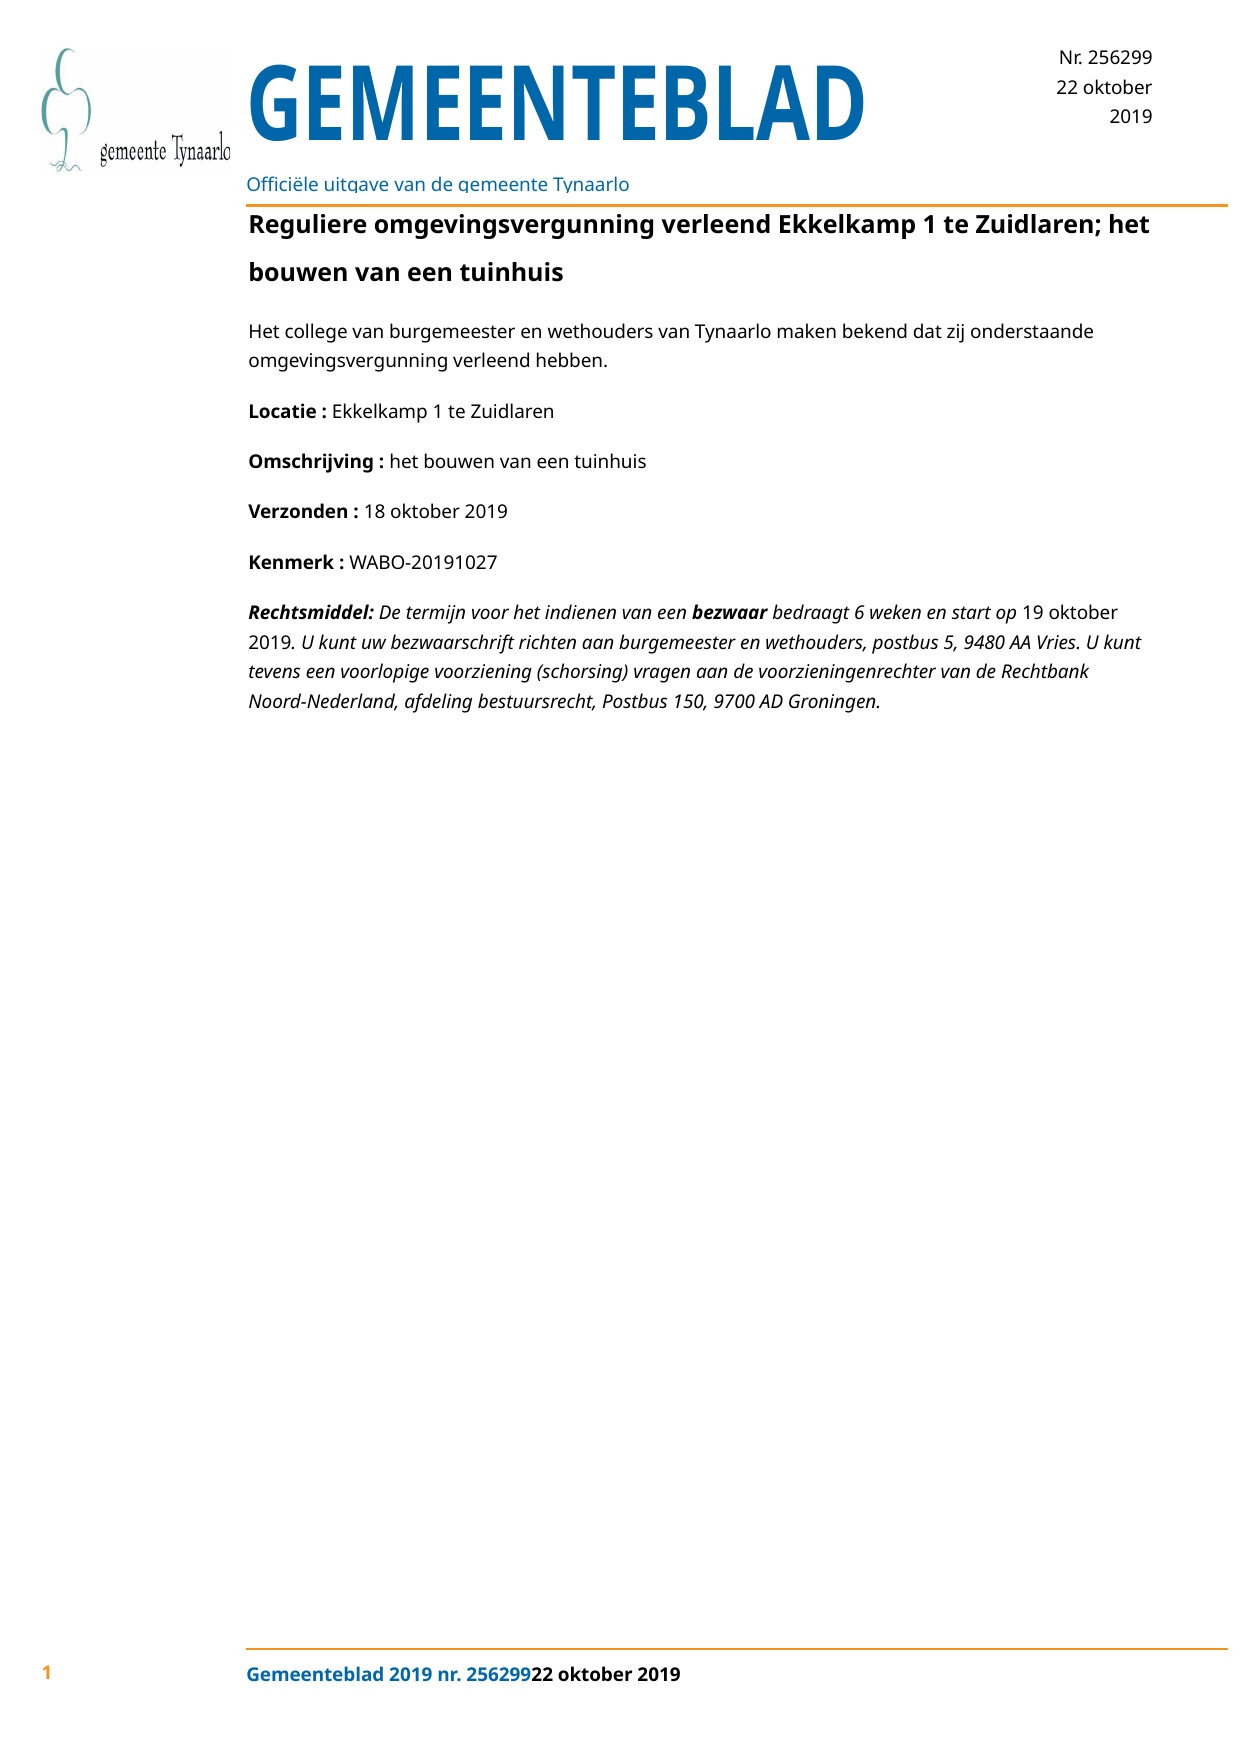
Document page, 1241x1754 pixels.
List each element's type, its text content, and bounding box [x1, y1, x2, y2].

text Locatie : Ekkelkamp 1 te Zuidlaren [248, 398, 1152, 424]
text Kenmerk : WABO-20191027 [248, 549, 1152, 575]
text Het college van burgemeester en wethouders van Tynaarlo maken bekend dat zij onderstaande omgevingsvergunning verleend hebben. [248, 318, 1152, 373]
text Reguliere omgevingsvergunning verleend Ekkelkamp 1 te Zuidlaren; het bouwen van een tuinhuis [248, 207, 1152, 288]
text Rechtsmiddel: De termijn voor het indienen van een bezwaar bedraagt 6 weken en start op 19 oktober 2019. U kunt uw bezwaarschrift richten aan burgemeester en wethouders, postbus 5, 9480 AA Vries. U kunt tevens een voorlopige voorziening (schorsing) vragen aan de voorzieningenrechter van de Rechtbank Noord-Nederland, afdeling bestuursrecht, Postbus 150, 9700 AD Groningen. [248, 599, 1152, 714]
text Omschrijving : het bouwen van een tuinhuis [248, 448, 1152, 474]
picture [41, 47, 231, 172]
text Verzonden : 18 oktober 2019 [248, 499, 1152, 524]
